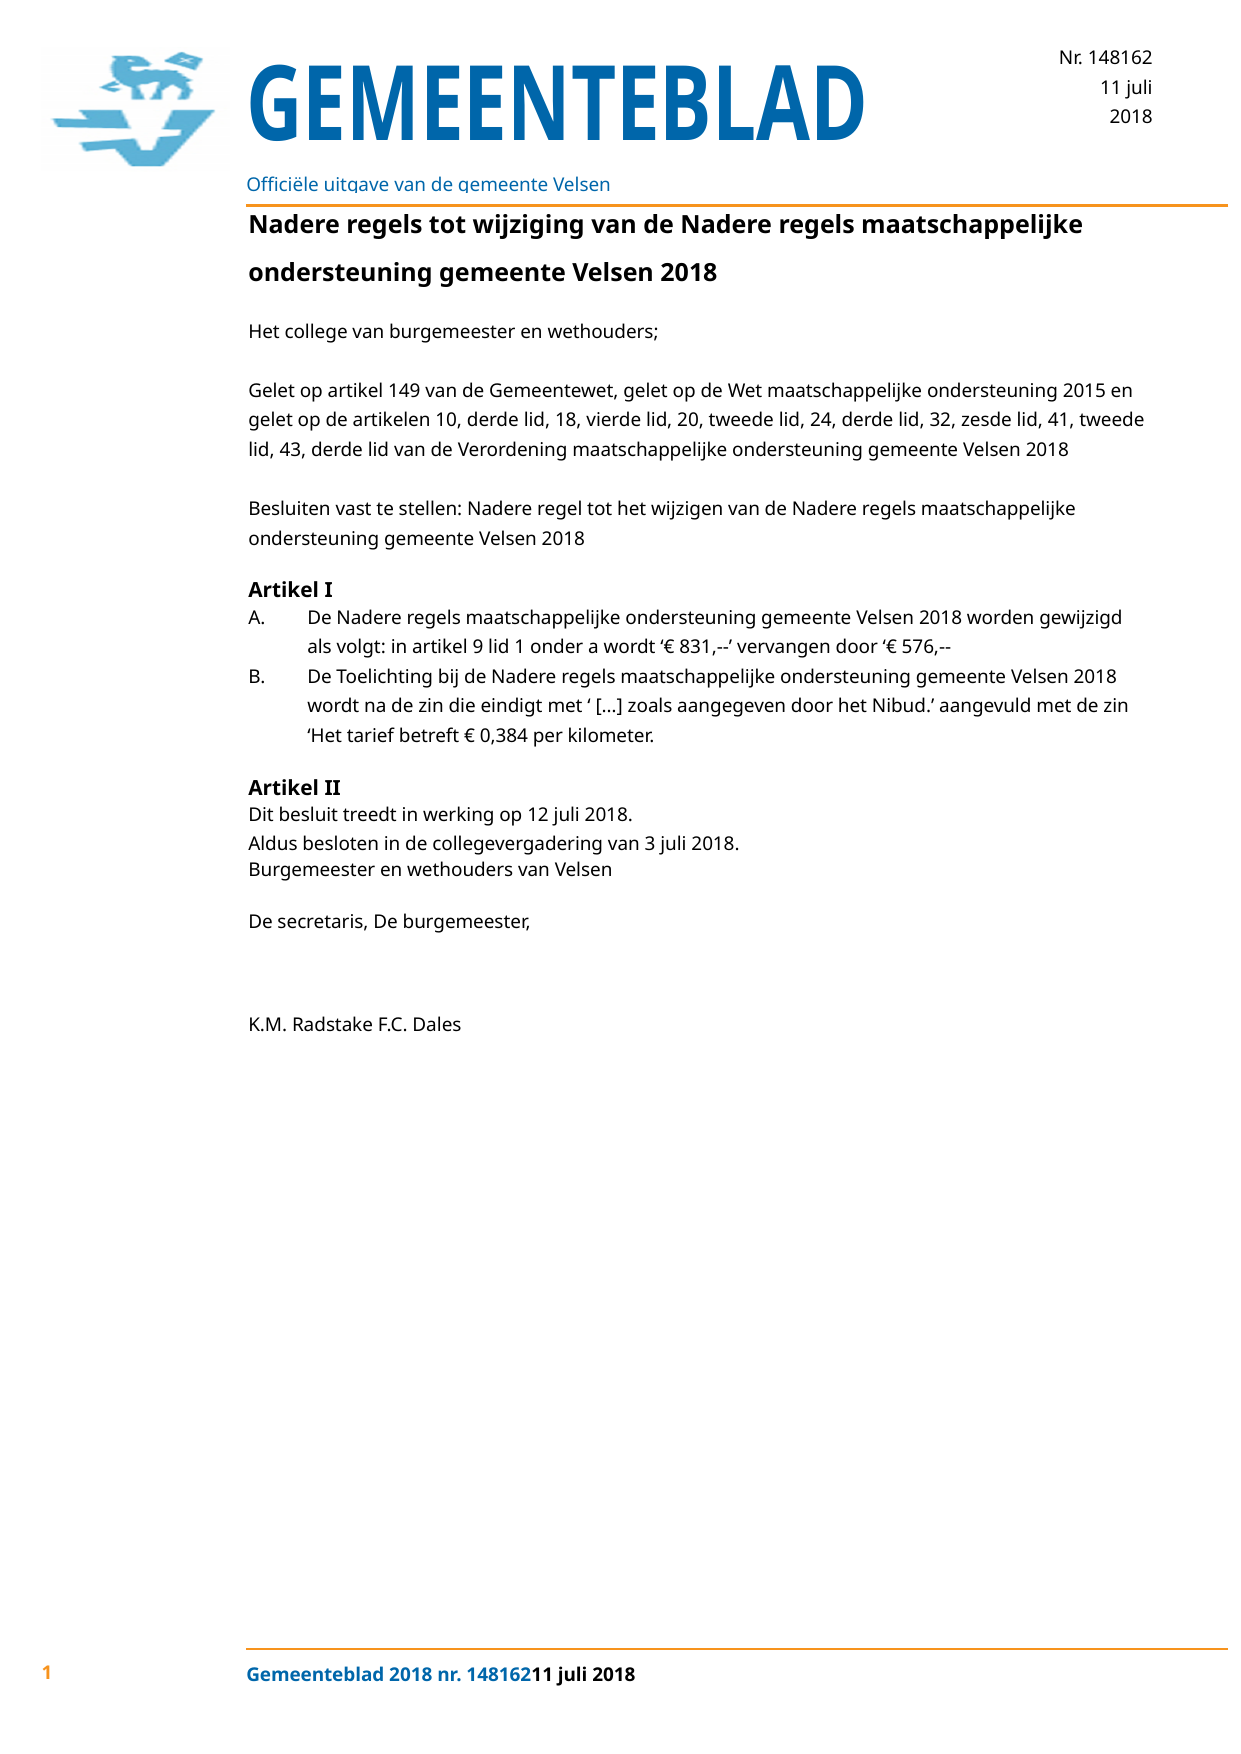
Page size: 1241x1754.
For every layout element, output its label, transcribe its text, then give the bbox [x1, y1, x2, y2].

text Dit besluit treedt in werking op 12 juli 2018. [248, 801, 1152, 827]
text Artikel II [248, 773, 1152, 801]
picture [41, 47, 231, 172]
text De secretaris, De burgemeester, [248, 908, 1152, 933]
list De Nadere regels maatschappelijke ondersteuning gemeente Velsen 2018 worden gewijzigd als volgt: in artikel 9 lid 1 onder a wordt ‘€ 831,--’ vervangen door ‘€ 576,-- [248, 604, 1152, 659]
text Nadere regels tot wijziging van de Nadere regels maatschappelijke ondersteuning gemeente Velsen 2018 [248, 207, 1152, 288]
text K.M. Radstake F.C. Dales [248, 1011, 1152, 1036]
text Burgemeester en wethouders van Velsen [248, 856, 1152, 882]
text Aldus besloten in de collegevergadering van 3 juli 2018. [248, 831, 1152, 856]
text Het college van burgemeester en wethouders; [248, 318, 1152, 344]
text Gelet op artikel 149 van de Gemeentewet, gelet op de Wet maatschappelijke ondersteuning 2015 en gelet op de artikelen 10, derde lid, 18, vierde lid, 20, tweede lid, 24, derde lid, 32, zesde lid, 41, tweede lid, 43, derde lid van de Verordening maatschappelijke ondersteuning gemeente Velsen 2018 [248, 377, 1152, 462]
list De Toelichting bij de Nadere regels maatschappelijke ondersteuning gemeente Velsen 2018 wordt na de zin die eindigt met ‘ […] zoals aangegeven door het Nibud.’ aangevuld met de zin ‘Het tarief betreft € 0,384 per kilometer. [248, 663, 1152, 748]
text Besluiten vast te stellen: Nadere regel tot het wijzigen van de Nadere regels maatschappelijke ondersteuning gemeente Velsen 2018 [248, 495, 1152, 551]
text Artikel I [248, 575, 1152, 604]
